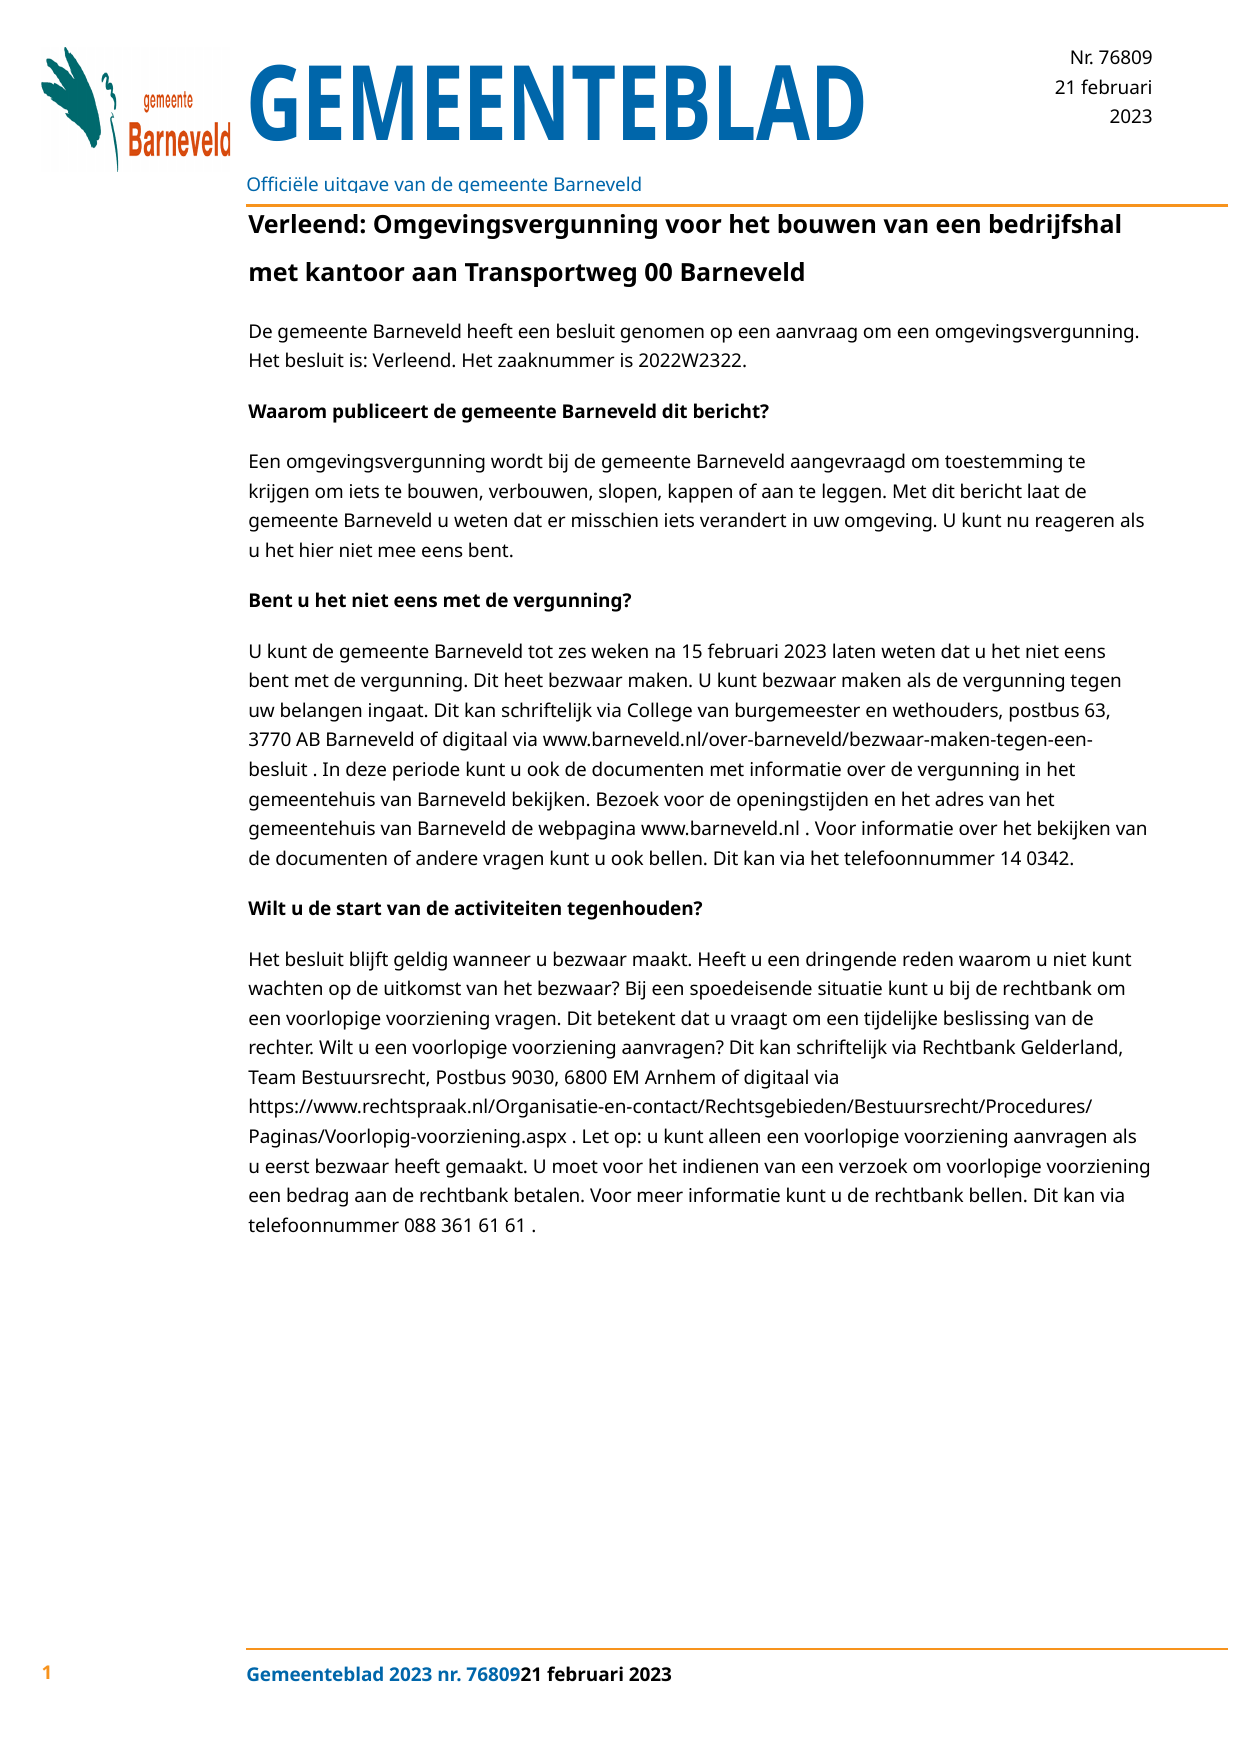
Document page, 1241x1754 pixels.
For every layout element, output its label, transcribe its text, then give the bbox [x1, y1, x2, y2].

text Een omgevingsvergunning wordt bij de gemeente Barneveld aangevraagd om toestemming te krijgen om iets te bouwen, verbouwen, slopen, kappen of aan te leggen. Met dit bericht laat de gemeente Barneveld u weten dat er misschien iets verandert in uw omgeving. U kunt nu reageren als u het hier niet mee eens bent. [248, 448, 1152, 563]
text Waarom publiceert de gemeente Barneveld dit bericht? [248, 398, 1152, 424]
text Bent u het niet eens met de vergunning? [248, 587, 1152, 613]
text De gemeente Barneveld heeft een besluit genomen op een aanvraag om een omgevingsvergunning. Het besluit is: Verleend. Het zaaknummer is 2022W2322. [248, 318, 1152, 373]
text U kunt de gemeente Barneveld tot zes weken na 15 februari 2023 laten weten dat u het niet eens bent met de vergunning. Dit heet bezwaar maken. U kunt bezwaar maken als de vergunning tegen uw belangen ingaat. Dit kan schriftelijk via College van burgemeester en wethouders, postbus 63, 3770 AB Barneveld of digitaal via www.barneveld.nl/over-barneveld/bezwaar-maken-tegen-een-besluit . In deze periode kunt u ook de documenten met informatie over de vergunning in het gemeentehuis van Barneveld bekijken. Bezoek voor de openingstijden en het adres van het gemeentehuis van Barneveld de webpagina www.barneveld.nl . Voor informatie over het bekijken van de documenten of andere vragen kunt u ook bellen. Dit kan via het telefoonnummer 14 0342. [248, 638, 1152, 871]
picture [41, 47, 231, 172]
text Wilt u de start van de activiteiten tegenhouden? [248, 895, 1152, 921]
text Verleend: Omgevingsvergunning voor het bouwen van een bedrijfshal met kantoor aan Transportweg 00 Barneveld [248, 207, 1152, 288]
text Het besluit blijft geldig wanneer u bezwaar maakt. Heeft u een dringende reden waarom u niet kunt wachten op de uitkomst van het bezwaar? Bij een spoedeisende situatie kunt u bij de rechtbank om een voorlopige voorziening vragen. Dit betekent dat u vraagt om een tijdelijke beslissing van de rechter. Wilt u een voorlopige voorziening aanvragen? Dit kan schriftelijk via Rechtbank Gelderland, Team Bestuursrecht, Postbus 9030, 6800 EM Arnhem of digitaal via https://www.rechtspraak.nl/Organisatie-en-contact/Rechtsgebieden/Bestuursrecht/Procedures/Paginas/Voorlopig-voorziening.aspx . Let op: u kunt alleen een voorlopige voorziening aanvragen als u eerst bezwaar heeft gemaakt. U moet voor het indienen van een verzoek om voorlopige voorziening een bedrag aan de rechtbank betalen. Voor meer informatie kunt u de rechtbank bellen. Dit kan via telefoonnummer 088 361 61 61 . [248, 946, 1152, 1238]
